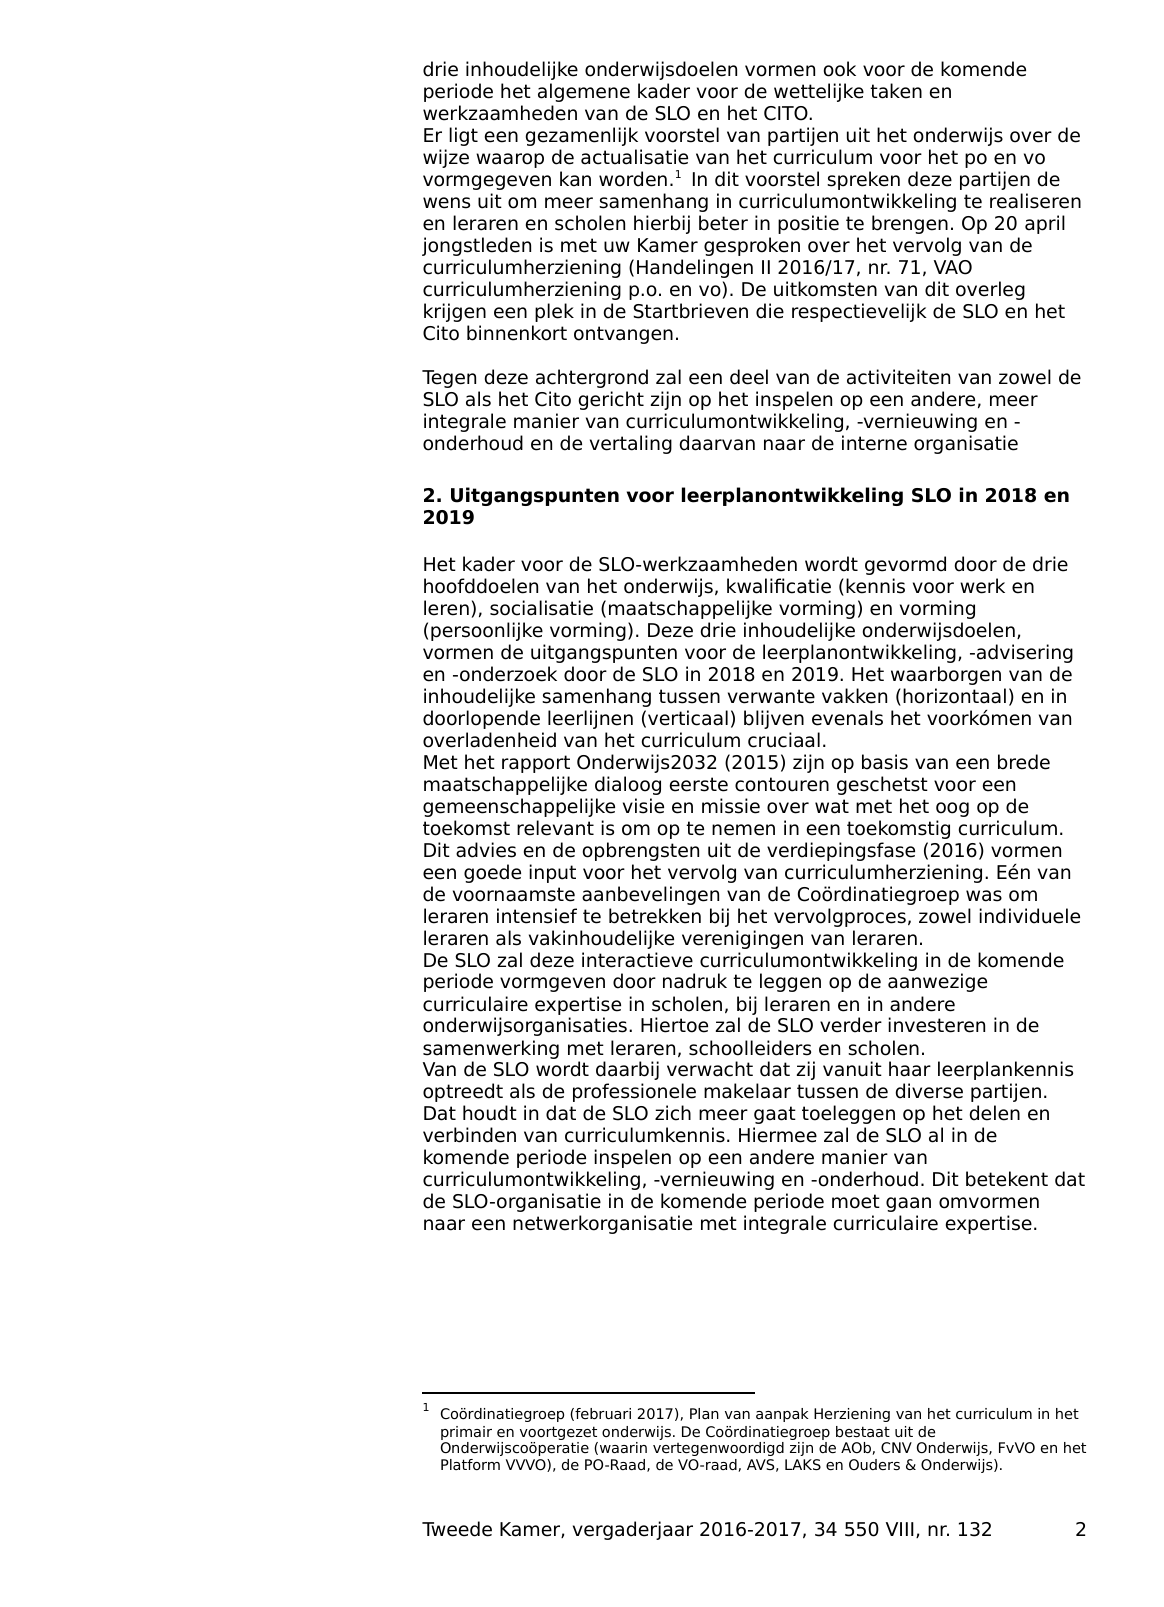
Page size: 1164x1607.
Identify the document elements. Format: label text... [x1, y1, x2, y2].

text drie inhoudelijke onderwijsdoelen vormen ook voor de komende periode het algemene kader voor de wettelijke taken en werkzaamheden van de SLO en het CITO. [422, 59, 1087, 125]
text Er ligt een gezamenlijk voorstel van partijen uit het onderwijs over de wijze waarop de actualisatie van het curriculum voor het po en vo vormgegeven kan worden. In dit voorstel spreken deze partijen de wens uit om meer samenhang in curriculumontwikkeling te realiseren en leraren en scholen hierbij beter in positie te brengen. Op 20 april jongstleden is met uw Kamer gesproken over het vervolg van de curriculumherziening (Handelingen II 2016/17, nr. 71, VAO curriculumherziening p.o. en vo). De uitkomsten van dit overleg krijgen een plek in de Startbrieven die respectievelijk de SLO en het Cito binnenkort ontvangen. [422, 125, 1087, 345]
text Coördinatiegroep (februari 2017), Plan van aanpak Herziening van het curriculum in het primair en voortgezet onderwijs. De Coördinatiegroep bestaat uit de Onderwijscoöperatie (waarin vertegenwoordigd zijn de AOb, CNV Onderwijs, FvVO en het Platform VVVO), de PO-Raad, de VO-raad, AVS, LAKS en Ouders & Onderwijs). [422, 1402, 1087, 1474]
text Het kader voor de SLO-werkzaamheden wordt gevormd door de drie hoofddoelen van het onderwijs, kwalificatie (kennis voor werk en leren), socialisatie (maatschappelijke vorming) en vorming (persoonlijke vorming). Deze drie inhoudelijke onderwijsdoelen, vormen de uitgangspunten voor de leerplanontwikkeling, -advisering en -onderzoek door de SLO in 2018 en 2019. Het waarborgen van de inhoudelijke samenhang tussen verwante vakken (horizontaal) en in doorlopende leerlijnen (verticaal) blijven evenals het voorkómen van overladenheid van het curriculum cruciaal. [422, 554, 1087, 752]
text Tegen deze achtergrond zal een deel van de activiteiten van zowel de SLO als het Cito gericht zijn op het inspelen op een andere, meer integrale manier van curriculumontwikkeling, -vernieuwing en -onderhoud en de vertaling daarvan naar de interne organisatie [422, 367, 1087, 455]
text De SLO zal deze interactieve curriculumontwikkeling in de komende periode vormgeven door nadruk te leggen op de aanwezige curriculaire expertise in scholen, bij leraren en in andere onderwijsorganisaties. Hiertoe zal de SLO verder investeren in de samenwerking met leraren, schoolleiders en scholen. [422, 949, 1087, 1059]
text Met het rapport Onderwijs2032 (2015) zijn op basis van een brede maatschappelijke dialoog eerste contouren geschetst voor een gemeenschappelijke visie en missie over wat met het oog op de toekomst relevant is om op te nemen in een toekomstig curriculum. Dit advies en de opbrengsten uit de verdiepingsfase (2016) vormen een goede input voor het vervolg van curriculumherziening. Eén van de voornaamste aanbevelingen van de Coördinatiegroep was om leraren intensief te betrekken bij het vervolgproces, zowel individuele leraren als vakinhoudelijke verenigingen van leraren. [422, 752, 1087, 949]
subtitle 2. Uitgangspunten voor leerplanontwikkeling SLO in 2018 en 2019 [422, 485, 1087, 529]
text Van de SLO wordt daarbij verwacht dat zij vanuit haar leerplankennis optreedt als de professionele makelaar tussen de diverse partijen. Dat houdt in dat de SLO zich meer gaat toeleggen op het delen en verbinden van curriculumkennis. Hiermee zal de SLO al in de komende periode inspelen op een andere manier van curriculumontwikkeling, -vernieuwing en -onderhoud. Dit betekent dat de SLO-organisatie in de komende periode moet gaan omvormen naar een netwerkorganisatie met integrale curriculaire expertise. [422, 1059, 1087, 1235]
